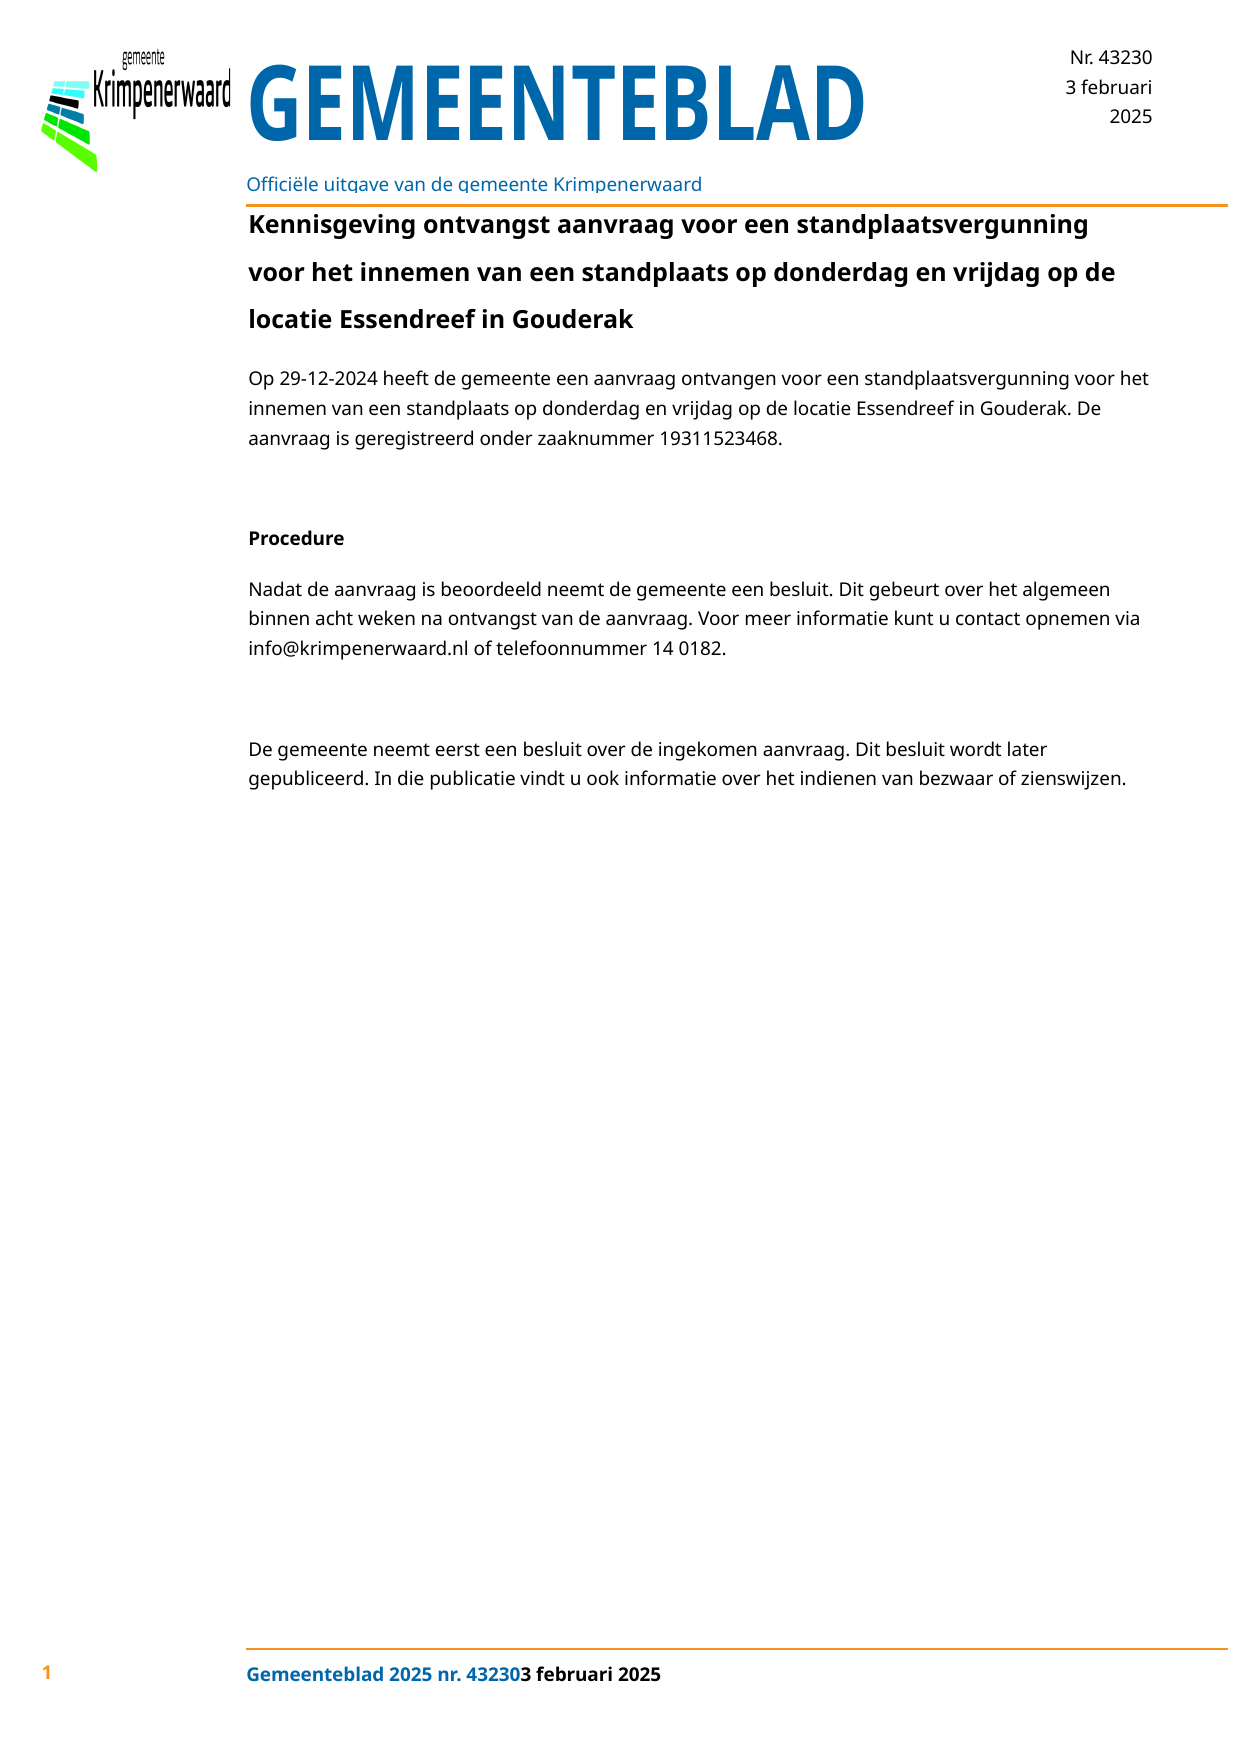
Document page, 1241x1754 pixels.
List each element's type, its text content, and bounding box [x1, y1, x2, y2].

text Procedure [248, 526, 1152, 551]
picture [41, 47, 231, 172]
text Op 29-12-2024 heeft de gemeente een aanvraag ontvangen voor een standplaatsvergunning voor het innemen van een standplaats op donderdag en vrijdag op de locatie Essendreef in Gouderak. De aanvraag is geregistreerd onder zaaknummer 19311523468. [248, 366, 1152, 450]
text De gemeente neemt eerst een besluit over de ingekomen aanvraag. Dit besluit wordt later gepubliceerd. In die publicatie vindt u ook informatie over het indienen van bezwaar of zienswijzen. [248, 736, 1152, 791]
text Nadat de aanvraag is beoordeeld neemt de gemeente een besluit. Dit gebeurt over het algemeen binnen acht weken na ontvangst van de aanvraag. Voor meer informatie kunt u contact opnemen via info@krimpenerwaard.nl of telefoonnummer 14 0182. [248, 576, 1152, 661]
text Kennisgeving ontvangst aanvraag voor een standplaatsvergunning voor het innemen van een standplaats op donderdag en vrijdag op de locatie Essendreef in Gouderak [248, 207, 1152, 336]
